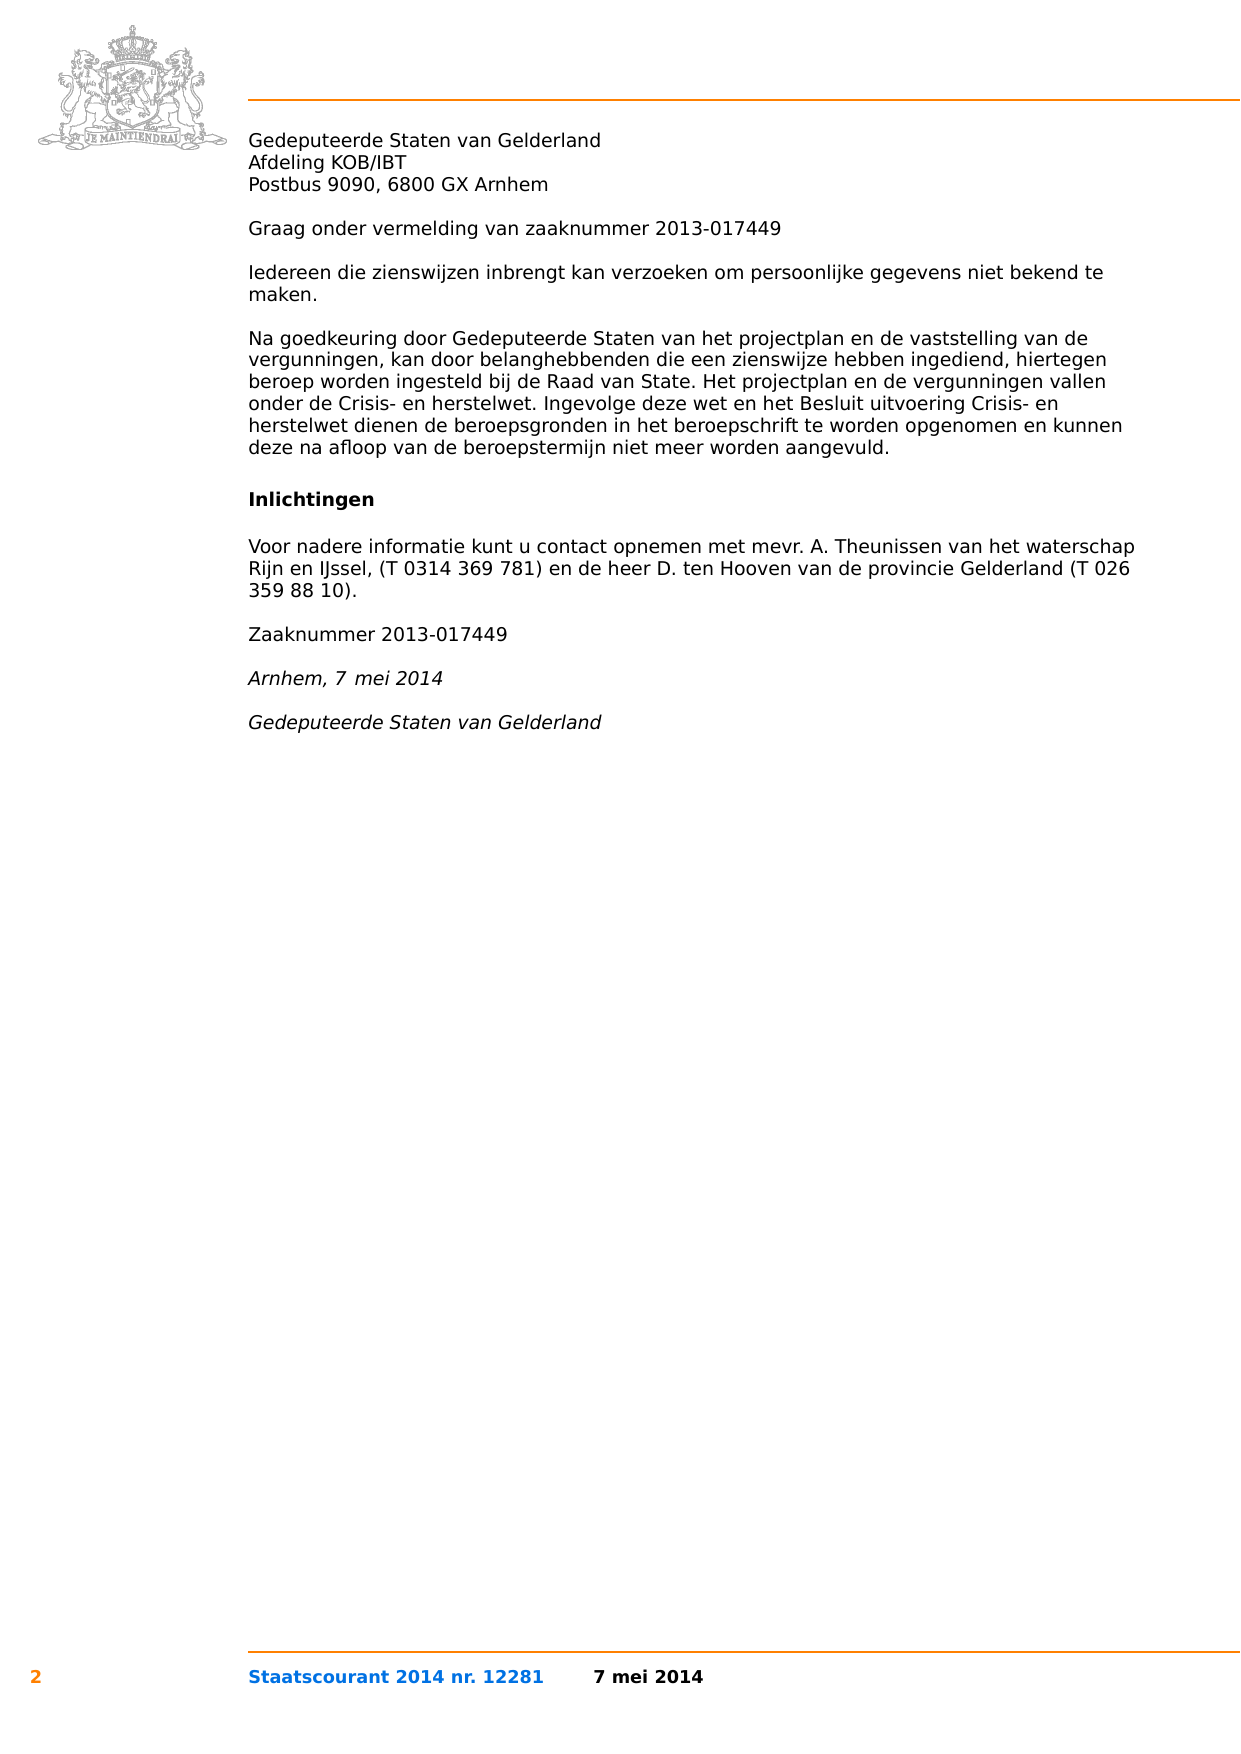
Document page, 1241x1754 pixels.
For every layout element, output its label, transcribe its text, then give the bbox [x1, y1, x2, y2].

text Iedereen die zienswijzen inbrengt kan verzoeken om persoonlijke gegevens niet bekend te maken. [248, 262, 1163, 306]
text Gedeputeerde Staten van Gelderland [248, 712, 1163, 734]
text Graag onder vermelding van zaaknummer 2013-017449 [248, 218, 1163, 240]
text Zaaknummer 2013-017449 [248, 624, 1163, 646]
text Voor nadere informatie kunt u contact opnemen met mevr. A. Theunissen van het waterschap Rijn en IJssel, (T 0314 369 781) en de heer D. ten Hooven van de provincie Gelderland (T 026 359 88 10). [248, 536, 1163, 602]
text Afdeling KOB/IBT [248, 152, 1163, 174]
picture [38, 25, 227, 150]
text Na goedkeuring door Gedeputeerde Staten van het projectplan en de vaststelling van de vergunningen, kan door belanghebbenden die een zienswijze hebben ingediend, hiertegen beroep worden ingesteld bij de Raad van State. Het projectplan en de vergunningen vallen onder de Crisis- en herstelwet. Ingevolge deze wet en het Besluit uitvoering Crisis- en herstelwet dienen de beroepsgronden in het beroepschrift te worden opgenomen en kunnen deze na afloop van de beroepstermijn niet meer worden aangevuld. [248, 327, 1163, 459]
subtitle Inlichtingen [248, 489, 1163, 511]
text Arnhem, 7 mei 2014 [248, 668, 1163, 690]
text Postbus 9090, 6800 GX Arnhem [248, 174, 1163, 196]
text Gedeputeerde Staten van Gelderland [248, 130, 1163, 152]
